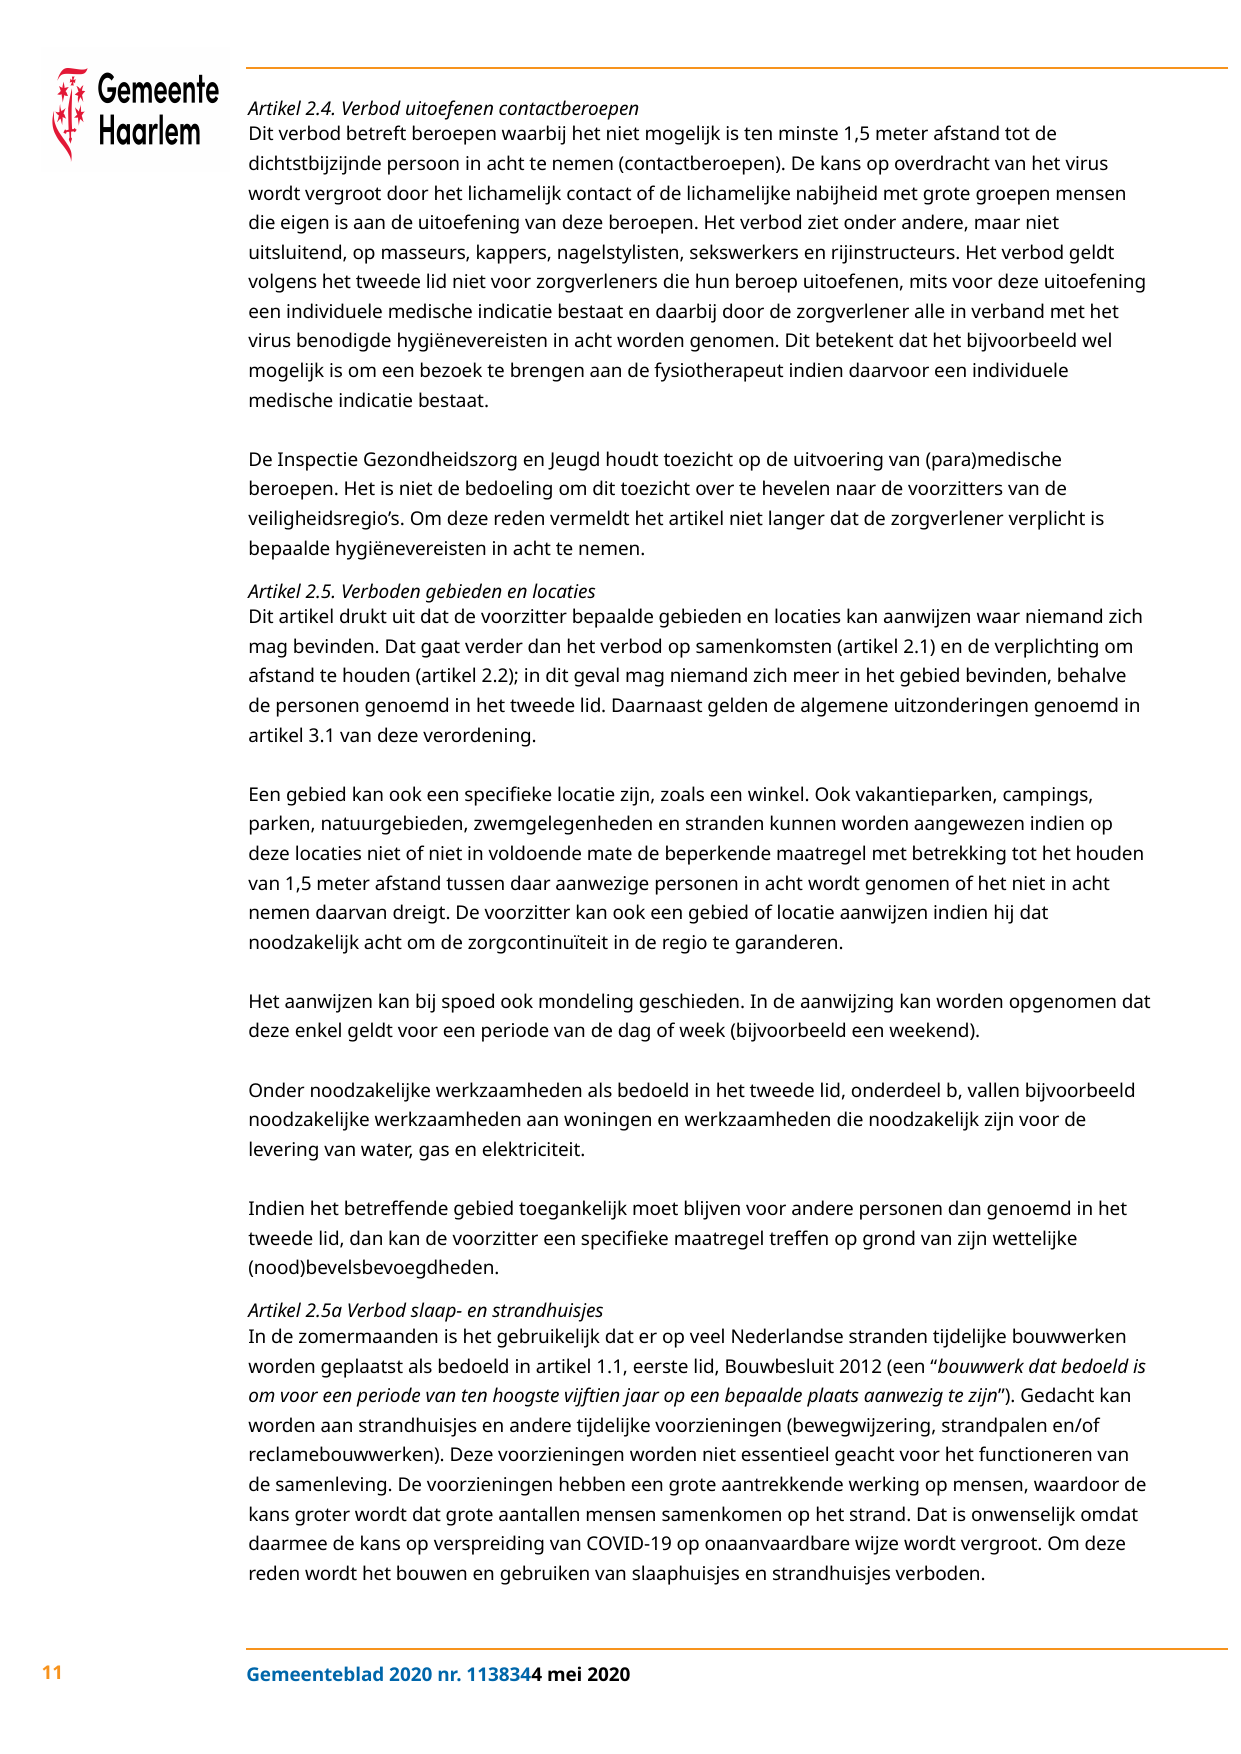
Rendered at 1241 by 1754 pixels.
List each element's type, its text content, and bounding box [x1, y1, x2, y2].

text De Inspectie Gezondheidszorg en Jeugd houdt toezicht op de uitvoering van (para)medische beroepen. Het is niet de bedoeling om dit toezicht over te hevelen naar de voorzitters van de veiligheidsregio’s. Om deze reden vermeldt het artikel niet langer dat de zorgverlener verplicht is bepaalde hygiënevereisten in acht te nemen. [248, 446, 1152, 560]
picture [41, 47, 231, 172]
text Indien het betreffende gebied toegankelijk moet blijven voor andere personen dan genoemd in het tweede lid, dan kan de voorzitter een specifieke maatregel treffen op grond van zijn wettelijke (nood)bevelsbevoegdheden. [248, 1195, 1152, 1280]
text Dit artikel drukt uit dat de voorzitter bepaalde gebieden en locaties kan aanwijzen waar niemand zich mag bevinden. Dat gaat verder dan het verbod op samenkomsten (artikel 2.1) en de verplichting om afstand te houden (artikel 2.2); in dit geval mag niemand zich meer in het gebied bevinden, behalve de personen genoemd in het tweede lid. Daarnaast gelden de algemene uitzonderingen genoemd in artikel 3.1 van deze verordening. [248, 603, 1152, 748]
text Onder noodzakelijke werkzaamheden als bedoeld in het tweede lid, onderdeel b, vallen bijvoorbeeld noodzakelijke werkzaamheden aan woningen en werkzaamheden die noodzakelijk zijn voor de levering van water, gas en elektriciteit. [248, 1077, 1152, 1162]
text Artikel 2.5. Verboden gebieden en locaties [248, 578, 1152, 603]
text Het aanwijzen kan bij spoed ook mondeling geschieden. In de aanwijzing kan worden opgenomen dat deze enkel geldt voor een periode van de dag of week (bijvoorbeeld een weekend). [248, 988, 1152, 1043]
text Artikel 2.5a Verbod slaap- en strandhuisjes [248, 1297, 1152, 1323]
text Een gebied kan ook een specifieke locatie zijn, zoals een winkel. Ook vakantieparken, campings, parken, natuurgebieden, zwemgelegenheden en stranden kunnen worden aangewezen indien op deze locaties niet of niet in voldoende mate de beperkende maatregel met betrekking tot het houden van 1,5 meter afstand tussen daar aanwezige personen in acht wordt genomen of het niet in acht nemen daarvan dreigt. De voorzitter kan ook een gebied of locatie aanwijzen indien hij dat noodzakelijk acht om de zorgcontinuïteit in de regio te garanderen. [248, 781, 1152, 955]
text Dit verbod betreft beroepen waarbij het niet mogelijk is ten minste 1,5 meter afstand tot de dichtstbijzijnde persoon in acht te nemen (contactberoepen). De kans op overdracht van het virus wordt vergroot door het lichamelijk contact of de lichamelijke nabijheid met grote groepen mensen die eigen is aan de uitoefening van deze beroepen. Het verbod ziet onder andere, maar niet uitsluitend, op masseurs, kappers, nagelstylisten, sekswerkers en rijinstructeurs. Het verbod geldt volgens het tweede lid niet voor zorgverleners die hun beroep uitoefenen, mits voor deze uitoefening een individuele medische indicatie bestaat en daarbij door de zorgverlener alle in verband met het virus benodigde hygiënevereisten in acht worden genomen. Dit betekent dat het bijvoorbeeld wel mogelijk is om een bezoek te brengen aan de fysiotherapeut indien daarvoor een individuele medische indicatie bestaat. [248, 121, 1152, 412]
text In de zomermaanden is het gebruikelijk dat er op veel Nederlandse stranden tijdelijke bouwwerken worden geplaatst als bedoeld in artikel 1.1, eerste lid, Bouwbesluit 2012 (een “bouwwerk dat bedoeld is om voor een periode van ten hoogste vijftien jaar op een bepaalde plaats aanwezig te zijn”). Gedacht kan worden aan strandhuisjes en andere tijdelijke voorzieningen (bewegwijzering, strandpalen en/of reclamebouwwerken). Deze voorzieningen worden niet essentieel geacht voor het functioneren van de samenleving. De voorzieningen hebben een grote aantrekkende werking op mensen, waardoor de kans groter wordt dat grote aantallen mensen samenkomen op het strand. Dat is onwenselijk omdat daarmee de kans op verspreiding van COVID-19 op onaanvaardbare wijze wordt vergroot. Om deze reden wordt het bouwen en gebruiken van slaaphuisjes en strandhuisjes verboden. [248, 1323, 1152, 1586]
text Artikel 2.4. Verbod uitoefenen contactberoepen [248, 95, 1152, 121]
